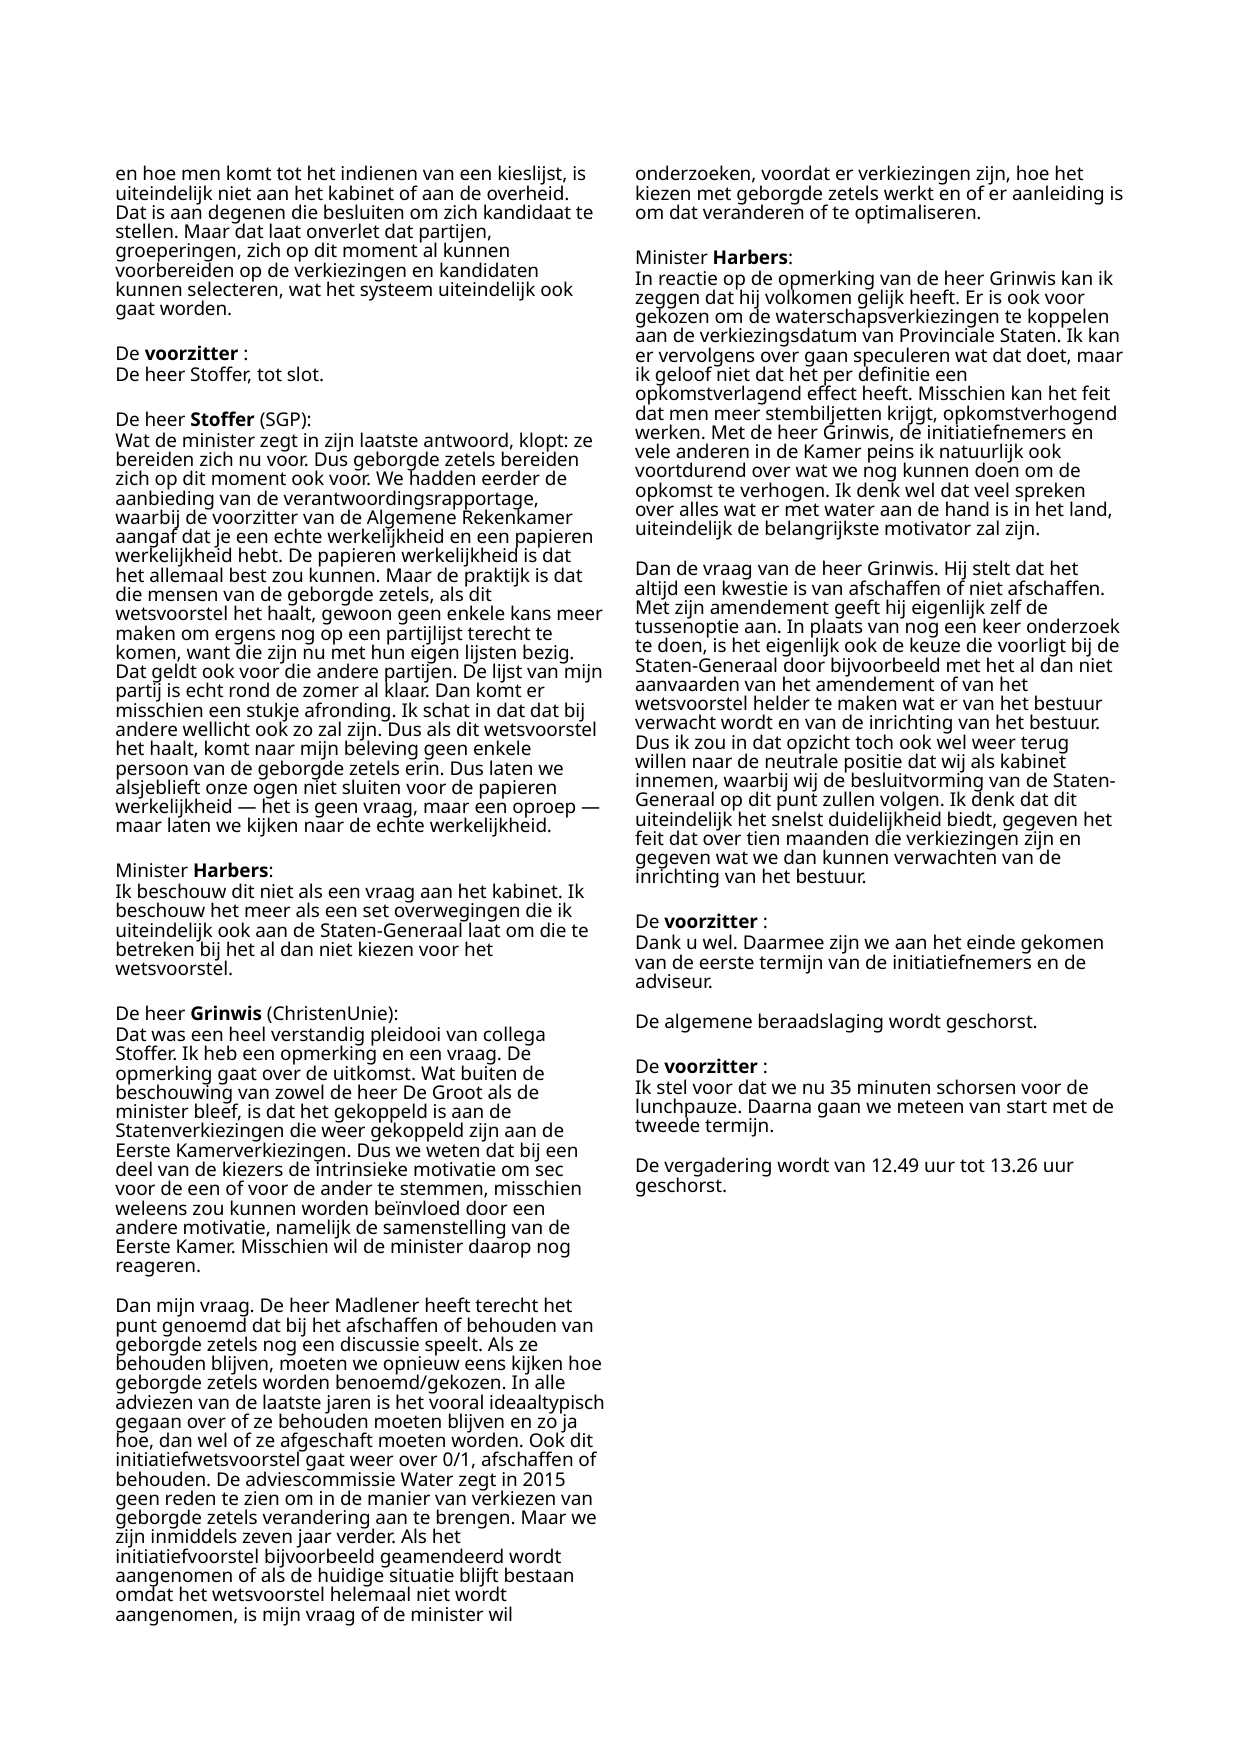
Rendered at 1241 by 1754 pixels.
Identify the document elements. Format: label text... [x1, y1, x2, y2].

text De heer Stoffer (SGP): [115, 406, 605, 432]
text De heer Grinwis (ChristenUnie): [115, 1000, 605, 1026]
text Minister Harbers: [635, 244, 1125, 270]
text Ik beschouw dit niet als een vraag aan het kabinet. Ik beschouw het meer als een set overwegingen die ik uiteindelijk ook aan de Staten-Generaal laat om die te betreken bij het al dan niet kiezen voor het wetsvoorstel. [115, 883, 605, 979]
text Ik stel voor dat we nu 35 minuten schorsen voor de lunchpauze. Daarna gaan we meteen van start met de tweede termijn. [635, 1079, 1125, 1137]
text Dank u wel. Daarmee zijn we aan het einde gekomen van de eerste termijn van de initiatiefnemers en de adviseur. [635, 934, 1125, 992]
text De voorzitter : [635, 1053, 1125, 1079]
text De vergadering wordt van 12.49 uur tot 13.26 uur geschorst. [635, 1157, 1125, 1196]
text Wat de minister zegt in zijn laatste antwoord, klopt: ze bereiden zich nu voor. Dus geborgde zetels bereiden zich op dit moment ook voor. We hadden eerder de aanbieding van de verantwoordingsrapportage, waarbij de voorzitter van de Algemene Rekenkamer aangaf dat je een echte werkelijkheid en een papieren werkelijkheid hebt. De papieren werkelijkheid is dat het allemaal best zou kunnen. Maar de praktijk is dat die mensen van de geborgde zetels, als dit wetsvoorstel het haalt, gewoon geen enkele kans meer maken om ergens nog op een partijlijst terecht te komen, want die zijn nu met hun eigen lijsten bezig. Dat geldt ook voor die andere partijen. De lijst van mijn partij is echt rond de zomer al klaar. Dan komt er misschien een stukje afronding. Ik schat in dat dat bij andere wellicht ook zo zal zijn. Dus als dit wetsvoorstel het haalt, komt naar mijn beleving geen enkele persoon van de geborgde zetels erin. Dus laten we alsjeblieft onze ogen niet sluiten voor de papieren werkelijkheid — het is geen vraag, maar een oproep — maar laten we kijken naar de echte werkelijkheid. [115, 432, 605, 837]
text In reactie op de opmerking van de heer Grinwis kan ik zeggen dat hij volkomen gelijk heeft. Er is ook voor gekozen om de waterschapsverkiezingen te koppelen aan de verkiezingsdatum van Provinciale Staten. Ik kan er vervolgens over gaan speculeren wat dat doet, maar ik geloof niet dat het per definitie een opkomstverlagend effect heeft. Misschien kan het feit dat men meer stembiljetten krijgt, opkomstverhogend werken. Met de heer Grinwis, de initiatiefnemers en vele anderen in de Kamer peins ik natuurlijk ook voortdurend over wat we nog kunnen doen om de opkomst te verhogen. Ik denk wel dat veel spreken over alles wat er met water aan de hand is in het land, uiteindelijk de belangrijkste motivator zal zijn. [635, 270, 1125, 539]
text Dat was een heel verstandig pleidooi van collega Stoffer. Ik heb een opmerking en een vraag. De opmerking gaat over de uitkomst. Wat buiten de beschouwing van zowel de heer De Groot als de minister bleef, is dat het gekoppeld is aan de Statenverkiezingen die weer gekoppeld zijn aan de Eerste Kamerverkiezingen. Dus we weten dat bij een deel van de kiezers de intrinsieke motivatie om sec voor de een of voor de ander te stemmen, misschien weleens zou kunnen worden beïnvloed door een andere motivatie, namelijk de samenstelling van de Eerste Kamer. Misschien wil de minister daarop nog reageren. [115, 1026, 605, 1277]
text Dan de vraag van de heer Grinwis. Hij stelt dat het altijd een kwestie is van afschaffen of niet afschaffen. Met zijn amendement geeft hij eigenlijk zelf de tussenoptie aan. In plaats van nog een keer onderzoek te doen, is het eigenlijk ook de keuze die voorligt bij de Staten-Generaal door bijvoorbeeld met het al dan niet aanvaarden van het amendement of van het wetsvoorstel helder te maken wat er van het bestuur verwacht wordt en van de inrichting van het bestuur. Dus ik zou in dat opzicht toch ook wel weer terug willen naar de neutrale positie dat wij als kabinet innemen, waarbij wij de besluitvorming van de Staten-Generaal op dit punt zullen volgen. Ik denk dat dit uiteindelijk het snelst duidelijkheid biedt, gegeven het feit dat over tien maanden die verkiezingen zijn en gegeven wat we dan kunnen verwachten van de inrichting van het bestuur. [635, 560, 1125, 888]
text De voorzitter : [115, 340, 605, 366]
text Minister Harbers: [115, 857, 605, 883]
text De algemene beraadslaging wordt geschorst. [635, 1013, 1125, 1032]
text De heer Stoffer, tot slot. [115, 366, 605, 385]
text De voorzitter : [635, 909, 1125, 934]
text Dan mijn vraag. De heer Madlener heeft terecht het punt genoemd dat bij het afschaffen of behouden van geborgde zetels nog een discussie speelt. Als ze behouden blijven, moeten we opnieuw eens kijken hoe geborgde zetels worden benoemd/gekozen. In alle adviezen van de laatste jaren is het vooral ideaaltypisch gegaan over of ze behouden moeten blijven en zo ja hoe, dan wel of ze afgeschaft moeten worden. Ook dit initiatiefwetsvoorstel gaat weer over 0/1, afschaffen of behouden. De adviescommissie Water zegt in 2015 geen reden te zien om in de manier van verkiezen van geborgde zetels verandering aan te brengen. Maar we zijn inmiddels zeven jaar verder. Als het initiatiefvoorstel bijvoorbeeld geamendeerd wordt aangenomen of als de huidige situatie blijft bestaan omdat het wetsvoorstel helemaal niet wordt aangenomen, is mijn vraag of de minister wil [115, 1297, 605, 1625]
text en hoe men komt tot het indienen van een kieslijst, is uiteindelijk niet aan het kabinet of aan de overheid. Dat is aan degenen die besluiten om zich kandidaat te stellen. Maar dat laat onverlet dat partijen, groeperingen, zich op dit moment al kunnen voorbereiden op de verkiezingen en kandidaten kunnen selecteren, wat het systeem uiteindelijk ook gaat worden. [115, 165, 605, 319]
text onderzoeken, voordat er verkiezingen zijn, hoe het kiezen met geborgde zetels werkt en of er aanleiding is om dat veranderen of te optimaliseren. [635, 165, 1125, 223]
